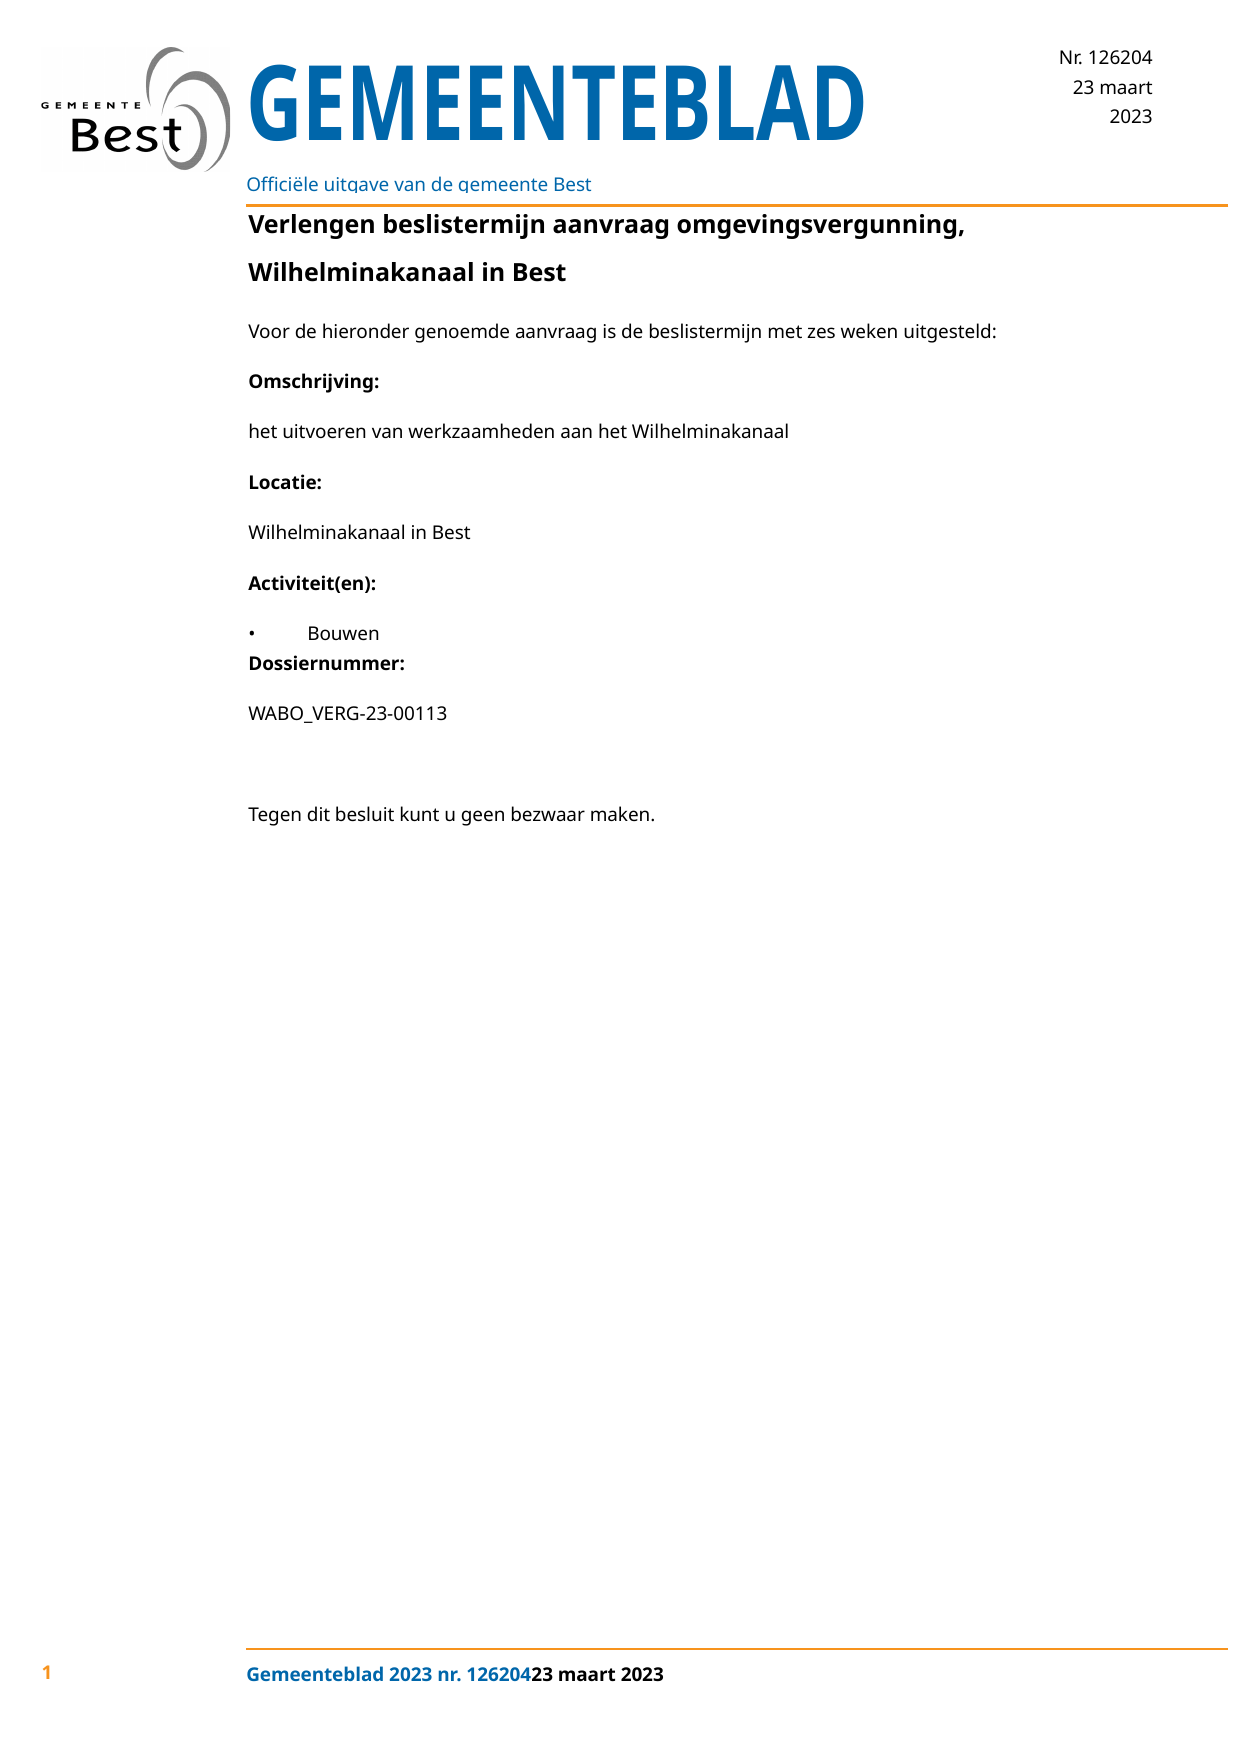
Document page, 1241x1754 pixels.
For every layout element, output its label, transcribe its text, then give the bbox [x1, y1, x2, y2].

text WABO_VERG-23-00113 [248, 700, 1152, 726]
text Tegen dit besluit kunt u geen bezwaar maken. [248, 801, 1152, 827]
text Verlengen beslistermijn aanvraag omgevingsvergunning, Wilhelminakanaal in Best [248, 207, 1152, 288]
text Omschrijving: [248, 368, 1152, 394]
text het uitvoeren van werkzaamheden aan het Wilhelminakanaal [248, 419, 1152, 444]
text Activiteit(en): [248, 570, 1152, 596]
text Locatie: [248, 469, 1152, 495]
picture [41, 47, 231, 172]
text Dossiernummer: [248, 650, 1152, 676]
list Bouwen [248, 620, 1152, 646]
text Wilhelminakanaal in Best [248, 519, 1152, 545]
text Voor de hieronder genoemde aanvraag is de beslistermijn met zes weken uitgesteld: [248, 318, 1152, 344]
